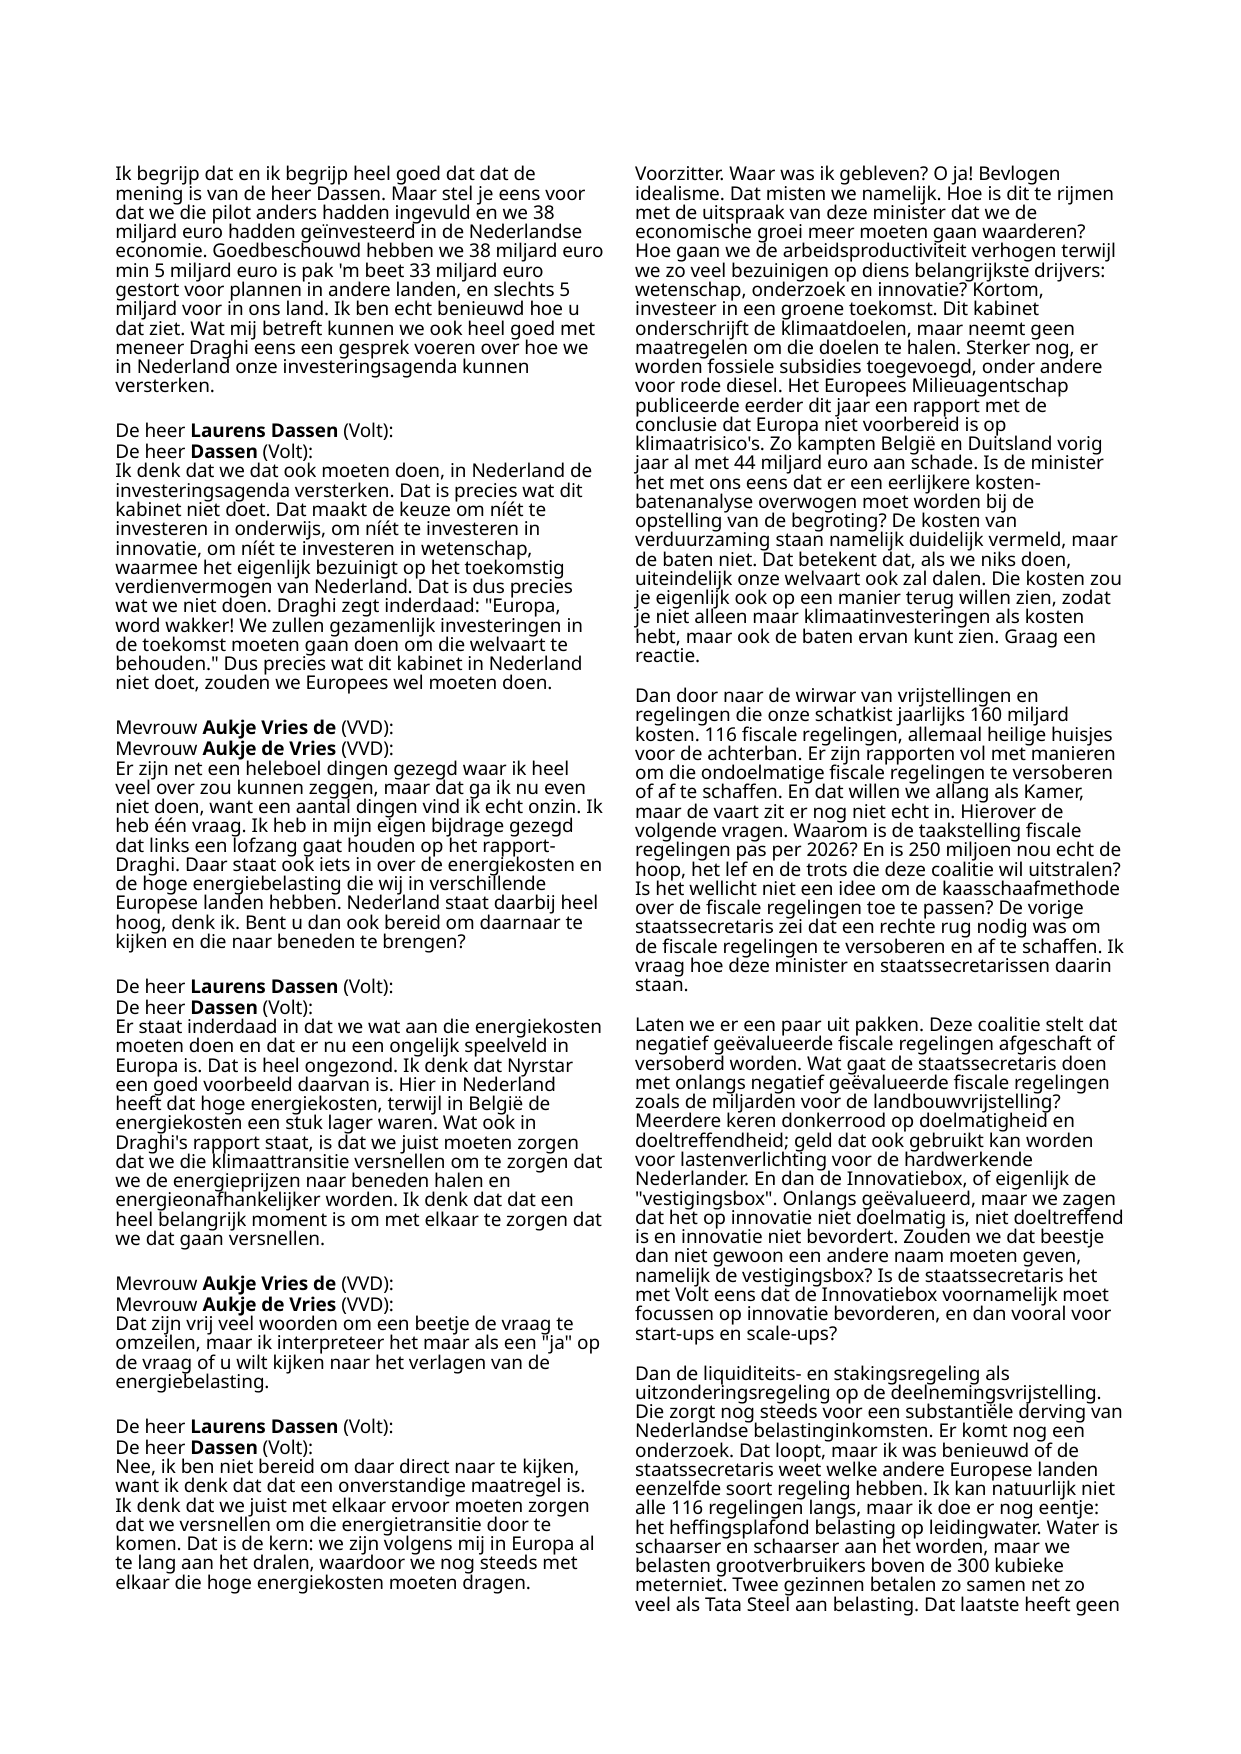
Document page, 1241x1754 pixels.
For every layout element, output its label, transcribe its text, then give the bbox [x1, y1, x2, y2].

text Ik denk dat we dat ook moeten doen, in Nederland de investeringsagenda versterken. Dat is precies wat dit kabinet niet doet. Dat maakt de keuze om níét te investeren in onderwijs, om níét te investeren in innovatie, om níét te investeren in wetenschap, waarmee het eigenlijk bezuinigt op het toekomstig verdienvermogen van Nederland. Dat is dus precies wat we niet doen. Draghi zegt inderdaad: "Europa, word wakker! We zullen gezamenlijk investeringen in de toekomst moeten gaan doen om die welvaart te behouden." Dus precies wat dit kabinet in Nederland niet doet, zouden we Europees wel moeten doen. [115, 462, 605, 694]
text Nee, ik ben niet bereid om daar direct naar te kijken, want ik denk dat dat een onverstandige maatregel is. Ik denk dat we juist met elkaar ervoor moeten zorgen dat we versnellen om die energietransitie door te komen. Dat is de kern: we zijn volgens mij in Europa al te lang aan het dralen, waardoor we nog steeds met elkaar die hoge energiekosten moeten dragen. [115, 1458, 605, 1593]
text De heer Laurens Dassen (Volt): [115, 973, 605, 999]
text Dat zijn vrij veel woorden om een beetje de vraag te omzeilen, maar ik interpreteer het maar als een "ja" op de vraag of u wilt kijken naar het verlagen van de energiebelasting. [115, 1315, 605, 1392]
text De heer Dassen (Volt): [115, 443, 605, 462]
text De heer Laurens Dassen (Volt): [115, 1413, 605, 1439]
text Mevrouw Aukje de Vries (VVD): [115, 740, 605, 759]
text Voorzitter. Waar was ik gebleven? O ja! Bevlogen idealisme. Dat misten we namelijk. Hoe is dit te rijmen met de uitspraak van deze minister dat we de economische groei meer moeten gaan waarderen? Hoe gaan we de arbeidsproductiviteit verhogen terwijl we zo veel bezuinigen op diens belangrijkste drijvers: wetenschap, onderzoek en innovatie? Kortom, investeer in een groene toekomst. Dit kabinet onderschrijft de klimaatdoelen, maar neemt geen maatregelen om die doelen te halen. Sterker nog, er worden fossiele subsidies toegevoegd, onder andere voor rode diesel. Het Europees Milieuagentschap publiceerde eerder dit jaar een rapport met de conclusie dat Europa niet voorbereid is op klimaatrisico's. Zo kampten België en Duitsland vorig jaar al met 44 miljard euro aan schade. Is de minister het met ons eens dat er een eerlijkere kosten-batenanalyse overwogen moet worden bij de opstelling van de begroting? De kosten van verduurzaming staan namelijk duidelijk vermeld, maar de baten niet. Dat betekent dat, als we niks doen, uiteindelijk onze welvaart ook zal dalen. Die kosten zou je eigenlijk ook op een manier terug willen zien, zodat je niet alleen maar klimaatinvesteringen als kosten hebt, maar ook de baten ervan kunt zien. Graag een reactie. [635, 165, 1125, 666]
text Mevrouw Aukje Vries de (VVD): [115, 714, 605, 740]
text De heer Dassen (Volt): [115, 1439, 605, 1458]
text Dan de liquiditeits- en stakingsregeling als uitzonderingsregeling op de deelnemingsvrijstelling. Die zorgt nog steeds voor een substantiële derving van Nederlandse belastinginkomsten. Er komt nog een onderzoek. Dat loopt, maar ik was benieuwd of de staatssecretaris weet welke andere Europese landen eenzelfde soort regeling hebben. Ik kan natuurlijk niet alle 116 regelingen langs, maar ik doe er nog eentje: het heffingsplafond belasting op leidingwater. Water is schaarser en schaarser aan het worden, maar we belasten grootverbruikers boven de 300 kubieke meterniet. Twee gezinnen betalen zo samen net zo veel als Tata Steel aan belasting. Dat laatste heeft geen [635, 1364, 1125, 1615]
text De heer Laurens Dassen (Volt): [115, 417, 605, 443]
text Mevrouw Aukje de Vries (VVD): [115, 1296, 605, 1315]
text Dan door naar de wirwar van vrijstellingen en regelingen die onze schatkist jaarlijks 160 miljard kosten. 116 fiscale regelingen, allemaal heilige huisjes voor de achterban. Er zijn rapporten vol met manieren om die ondoelmatige fiscale regelingen te versoberen of af te schaffen. En dat willen we allang als Kamer, maar de vaart zit er nog niet echt in. Hierover de volgende vragen. Waarom is de taakstelling fiscale regelingen pas per 2026? En is 250 miljoen nou echt de hoop, het lef en de trots die deze coalitie wil uitstralen? Is het wellicht niet een idee om de kaasschaafmethode over de fiscale regelingen toe te passen? De vorige staatssecretaris zei dat een rechte rug nodig was om de fiscale regelingen te versoberen en af te schaffen. Ik vraag hoe deze minister en staatssecretarissen daarin staan. [635, 687, 1125, 995]
text Ik begrijp dat en ik begrijp heel goed dat dat de mening is van de heer Dassen. Maar stel je eens voor dat we die pilot anders hadden ingevuld en we 38 miljard euro hadden geïnvesteerd in de Nederlandse economie. Goedbeschouwd hebben we 38 miljard euro min 5 miljard euro is pak 'm beet 33 miljard euro gestort voor plannen in andere landen, en slechts 5 miljard voor in ons land. Ik ben echt benieuwd hoe u dat ziet. Wat mij betreft kunnen we ook heel goed met meneer Draghi eens een gesprek voeren over hoe we in Nederland onze investeringsagenda kunnen versterken. [115, 165, 605, 397]
text Er zijn net een heleboel dingen gezegd waar ik heel veel over zou kunnen zeggen, maar dat ga ik nu even niet doen, want een aantal dingen vind ik echt onzin. Ik heb één vraag. Ik heb in mijn eigen bijdrage gezegd dat links een lofzang gaat houden op het rapport-Draghi. Daar staat ook iets in over de energiekosten en de hoge energiebelasting die wij in verschillende Europese landen hebben. Nederland staat daarbij heel hoog, denk ik. Bent u dan ook bereid om daarnaar te kijken en die naar beneden te brengen? [115, 759, 605, 952]
text Mevrouw Aukje Vries de (VVD): [115, 1270, 605, 1296]
text De heer Dassen (Volt): [115, 999, 605, 1018]
text Er staat inderdaad in dat we wat aan die energiekosten moeten doen en dat er nu een ongelijk speelveld in Europa is. Dat is heel ongezond. Ik denk dat Nyrstar een goed voorbeeld daarvan is. Hier in Nederland heeft dat hoge energiekosten, terwijl in België de energiekosten een stuk lager waren. Wat ook in Draghi's rapport staat, is dat we juist moeten zorgen dat we die klimaattransitie versnellen om te zorgen dat we de energieprijzen naar beneden halen en energieonafhankelijker worden. Ik denk dat dat een heel belangrijk moment is om met elkaar te zorgen dat we dat gaan versnellen. [115, 1018, 605, 1249]
text Laten we er een paar uit pakken. Deze coalitie stelt dat negatief geëvalueerde fiscale regelingen afgeschaft of versoberd worden. Wat gaat de staatssecretaris doen met onlangs negatief geëvalueerde fiscale regelingen zoals de miljarden voor de landbouwvrijstelling? Meerdere keren donkerrood op doelmatigheid en doeltreffendheid; geld dat ook gebruikt kan worden voor lastenverlichting voor de hardwerkende Nederlander. En dan de Innovatiebox, of eigenlijk de "vestigingsbox". Onlangs geëvalueerd, maar we zagen dat het op innovatie niet doelmatig is, niet doeltreffend is en innovatie niet bevordert. Zouden we dat beestje dan niet gewoon een andere naam moeten geven, namelijk de vestigingsbox? Is de staatssecretaris het met Volt eens dat de Innovatiebox voornamelijk moet focussen op innovatie bevorderen, en dan vooral voor start-ups en scale-ups? [635, 1016, 1125, 1344]
